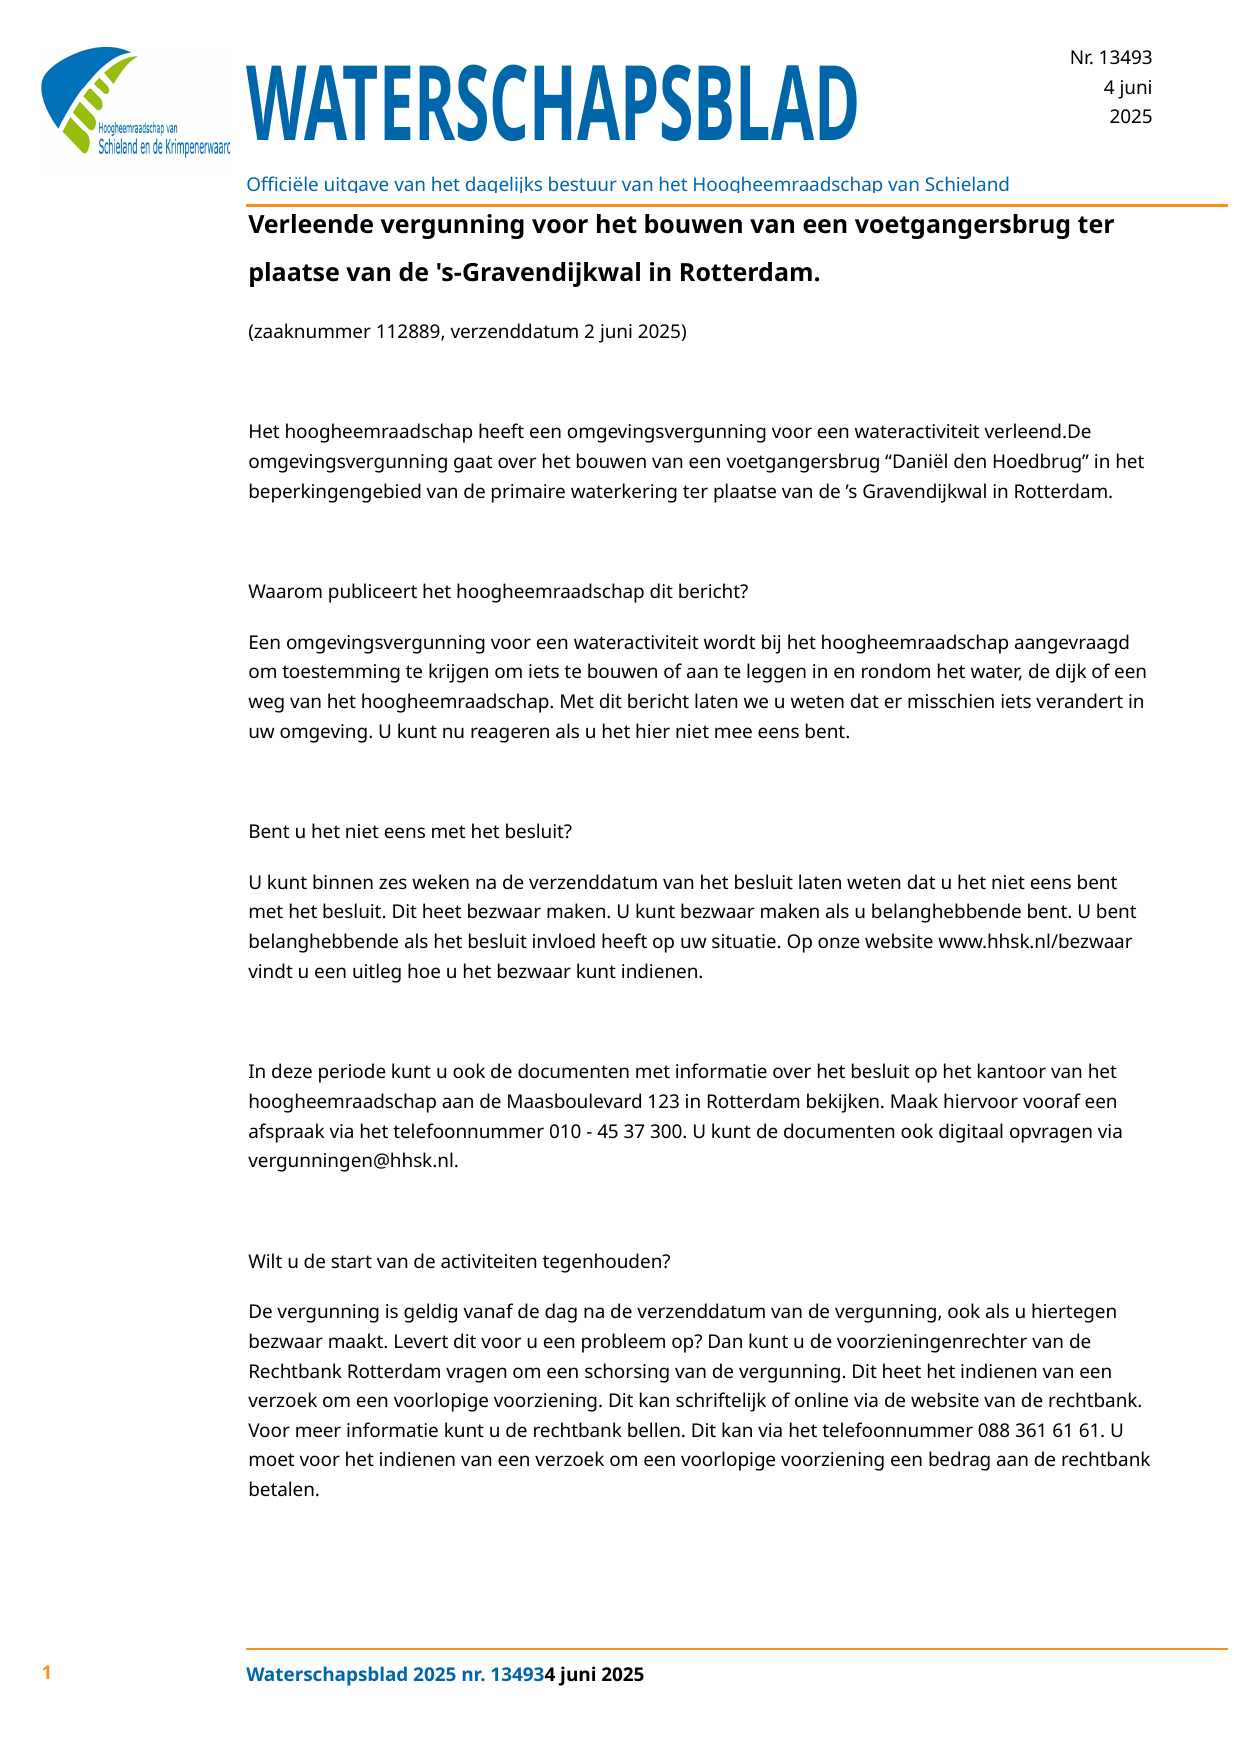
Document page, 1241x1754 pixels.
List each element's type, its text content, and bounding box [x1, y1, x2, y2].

text U kunt binnen zes weken na de verzenddatum van het besluit laten weten dat u het niet eens bent met het besluit. Dit heet bezwaar maken. U kunt bezwaar maken als u belanghebbende bent. U bent belanghebbende als het besluit invloed heeft op uw situatie. Op onze website www.hhsk.nl/bezwaar vindt u een uitleg hoe u het bezwaar kunt indienen. [248, 869, 1152, 984]
text In deze periode kunt u ook de documenten met informatie over het besluit op het kantoor van het hoogheemraadschap aan de Maasboulevard 123 in Rotterdam bekijken. Maak hiervoor vooraf een afspraak via het telefoonnummer 010 - 45 37 300. U kunt de documenten ook digitaal opvragen via vergunningen@hhsk.nl. [248, 1059, 1152, 1173]
text Verleende vergunning voor het bouwen van een voetgangersbrug ter plaatse van de 's-Gravendijkwal in Rotterdam. [248, 207, 1152, 288]
text Een omgevingsvergunning voor een wateractiviteit wordt bij het hoogheemraadschap aangevraagd om toestemming te krijgen om iets te bouwen of aan te leggen in en rondom het water, de dijk of een weg van het hoogheemraadschap. Met dit bericht laten we u weten dat er misschien iets verandert in uw omgeving. U kunt nu reageren als u het hier niet mee eens bent. [248, 629, 1152, 744]
text Wilt u de start van de activiteiten tegenhouden? [248, 1248, 1152, 1274]
picture [41, 47, 231, 172]
text (zaaknummer 112889, verzenddatum 2 juni 2025) [248, 318, 1152, 344]
text Bent u het niet eens met het besluit? [248, 819, 1152, 844]
text Waarom publiceert het hoogheemraadschap dit bericht? [248, 579, 1152, 604]
text De vergunning is geldig vanaf de dag na de verzenddatum van de vergunning, ook als u hiertegen bezwaar maakt. Levert dit voor u een probleem op? Dan kunt u de voorzieningenrechter van de Rechtbank Rotterdam vragen om een schorsing van de vergunning. Dit heet het indienen van een verzoek om een voorlopige voorziening. Dit kan schriftelijk of online via de website van de rechtbank. Voor meer informatie kunt u de rechtbank bellen. Dit kan via het telefoonnummer 088 361 61 61. U moet voor het indienen van een verzoek om een voorlopige voorziening een bedrag aan de rechtbank betalen. [248, 1299, 1152, 1502]
text Het hoogheemraadschap heeft een omgevingsvergunning voor een wateractiviteit verleend.De omgevingsvergunning gaat over het bouwen van een voetgangersbrug “Daniël den Hoedbrug” in het beperkingengebied van de primaire waterkering ter plaatse van de ’s Gravendijkwal in Rotterdam. [248, 419, 1152, 504]
